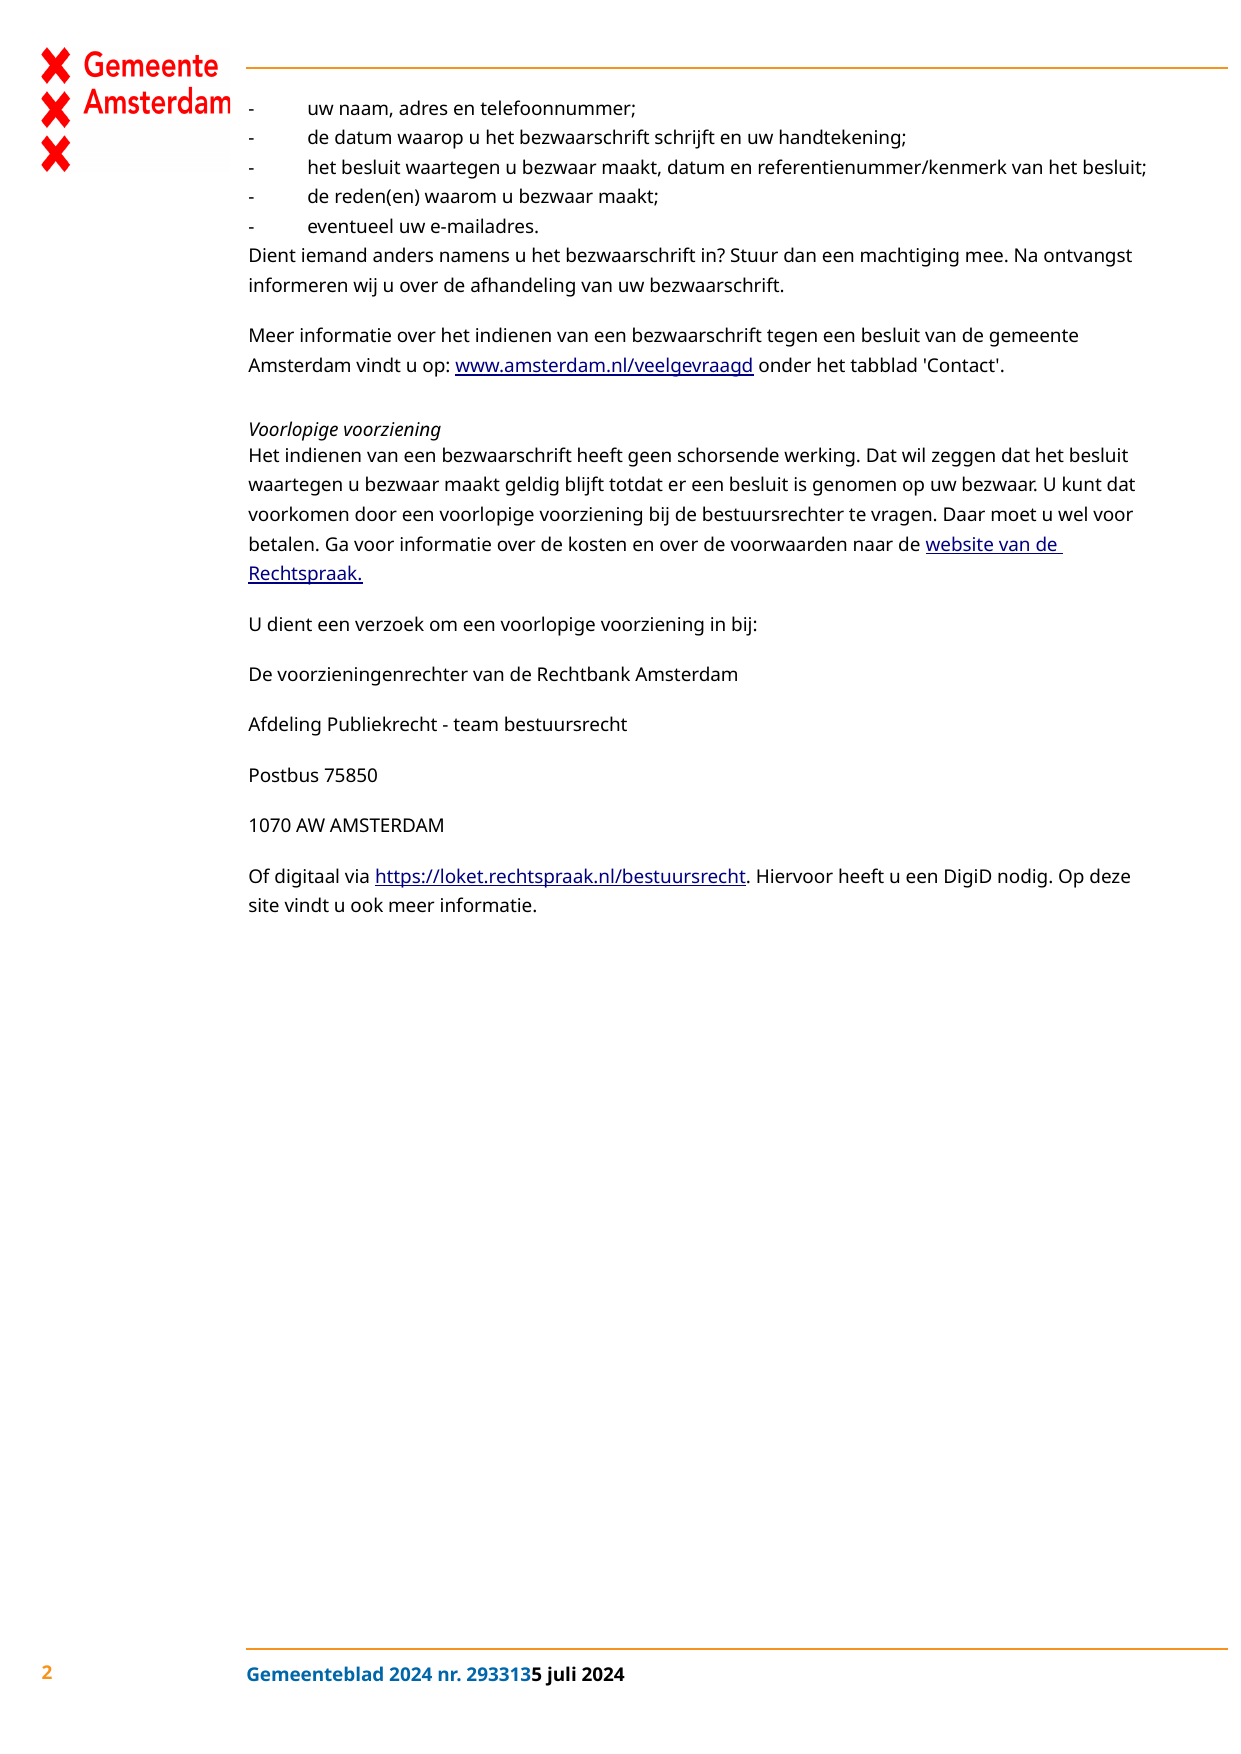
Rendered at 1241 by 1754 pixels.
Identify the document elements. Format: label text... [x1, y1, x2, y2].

text De voorzieningenrechter van de Rechtbank Amsterdam [248, 661, 1152, 687]
list uw naam, adres en telefoonnummer; [248, 95, 1152, 121]
list het besluit waartegen u bezwaar maakt, datum en referentienummer/kenmerk van het besluit; [248, 154, 1152, 180]
list eventueel uw e-mailadres. [248, 213, 1152, 239]
picture [41, 47, 231, 172]
text Voorlopige voorziening [248, 416, 1152, 442]
text Of digitaal via https://loket.rechtspraak.nl/bestuursrecht. Hiervoor heeft u een DigiD nodig. Op deze site vindt u ook meer informatie. [248, 863, 1152, 918]
text Postbus 75850 [248, 762, 1152, 788]
list de reden(en) waarom u bezwaar maakt; [248, 183, 1152, 209]
text Afdeling Publiekrecht - team bestuursrecht [248, 712, 1152, 737]
text Het indienen van een bezwaarschrift heeft geen schorsende werking. Dat wil zeggen dat het besluit waartegen u bezwaar maakt geldig blijft totdat er een besluit is genomen op uw bezwaar. U kunt dat voorkomen door een voorlopige voorziening bij de bestuursrechter te vragen. Daar moet u wel voor betalen. Ga voor informatie over de kosten en over de voorwaarden naar de website van de Rechtspraak. [248, 442, 1152, 586]
text U dient een verzoek om een voorlopige voorziening in bij: [248, 611, 1152, 636]
text 1070 AW AMSTERDAM [248, 812, 1152, 838]
text Dient iemand anders namens u het bezwaarschrift in? Stuur dan een machtiging mee. Na ontvangst informeren wij u over de afhandeling van uw bezwaarschrift. [248, 243, 1152, 298]
list de datum waarop u het bezwaarschrift schrijft en uw handtekening; [248, 124, 1152, 150]
text Meer informatie over het indienen van een bezwaarschrift tegen een besluit van de gemeente Amsterdam vindt u op: www.amsterdam.nl/veelgevraagd onder het tabblad 'Contact'. [248, 323, 1152, 378]
